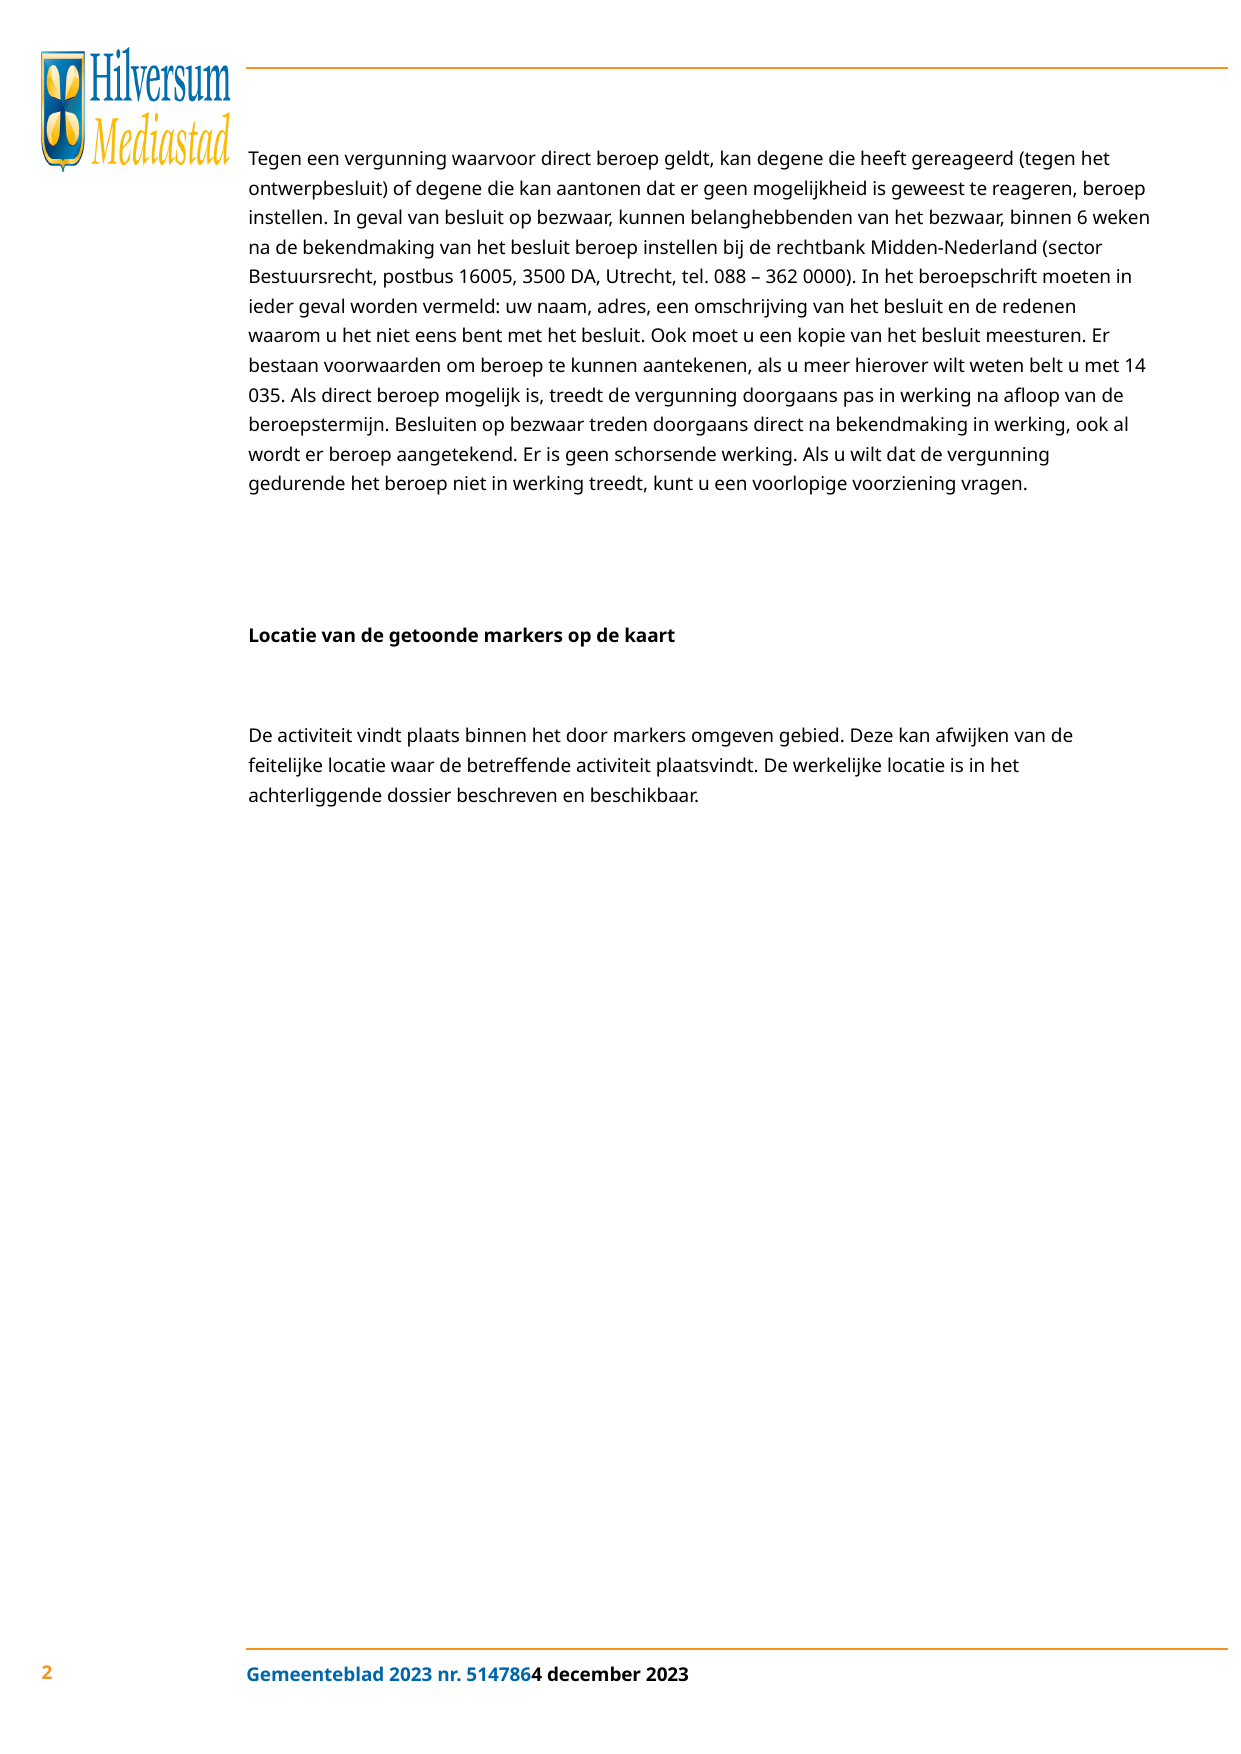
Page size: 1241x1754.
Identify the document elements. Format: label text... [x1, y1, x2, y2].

text Locatie van de getoonde markers op de kaart [248, 622, 1152, 648]
text De activiteit vindt plaats binnen het door markers omgeven gebied. Deze kan afwijken van de feitelijke locatie waar de betreffende activiteit plaatsvindt. De werkelijke locatie is in het achterliggende dossier beschreven en beschikbaar. [248, 723, 1152, 808]
picture [41, 47, 231, 172]
text Tegen een vergunning waarvoor direct beroep geldt, kan degene die heeft gereageerd (tegen het ontwerpbesluit) of degene die kan aantonen dat er geen mogelijkheid is geweest te reageren, beroep instellen. In geval van besluit op bezwaar, kunnen belanghebbenden van het bezwaar, binnen 6 weken na de bekendmaking van het besluit beroep instellen bij de rechtbank Midden-Nederland (sector Bestuursrecht, postbus 16005, 3500 DA, Utrecht, tel. 088 – 362 0000). In het beroepschrift moeten in ieder geval worden vermeld: uw naam, adres, een omschrijving van het besluit en de redenen waarom u het niet eens bent met het besluit. Ook moet u een kopie van het besluit meesturen. Er bestaan voorwaarden om beroep te kunnen aantekenen, als u meer hierover wilt weten belt u met 14 035. Als direct beroep mogelijk is, treedt de vergunning doorgaans pas in werking na afloop van de beroepstermijn. Besluiten op bezwaar treden doorgaans direct na bekendmaking in werking, ook al wordt er beroep aangetekend. Er is geen schorsende werking. Als u wilt dat de vergunning gedurende het beroep niet in werking treedt, kunt u een voorlopige voorziening vragen. [248, 145, 1152, 496]
